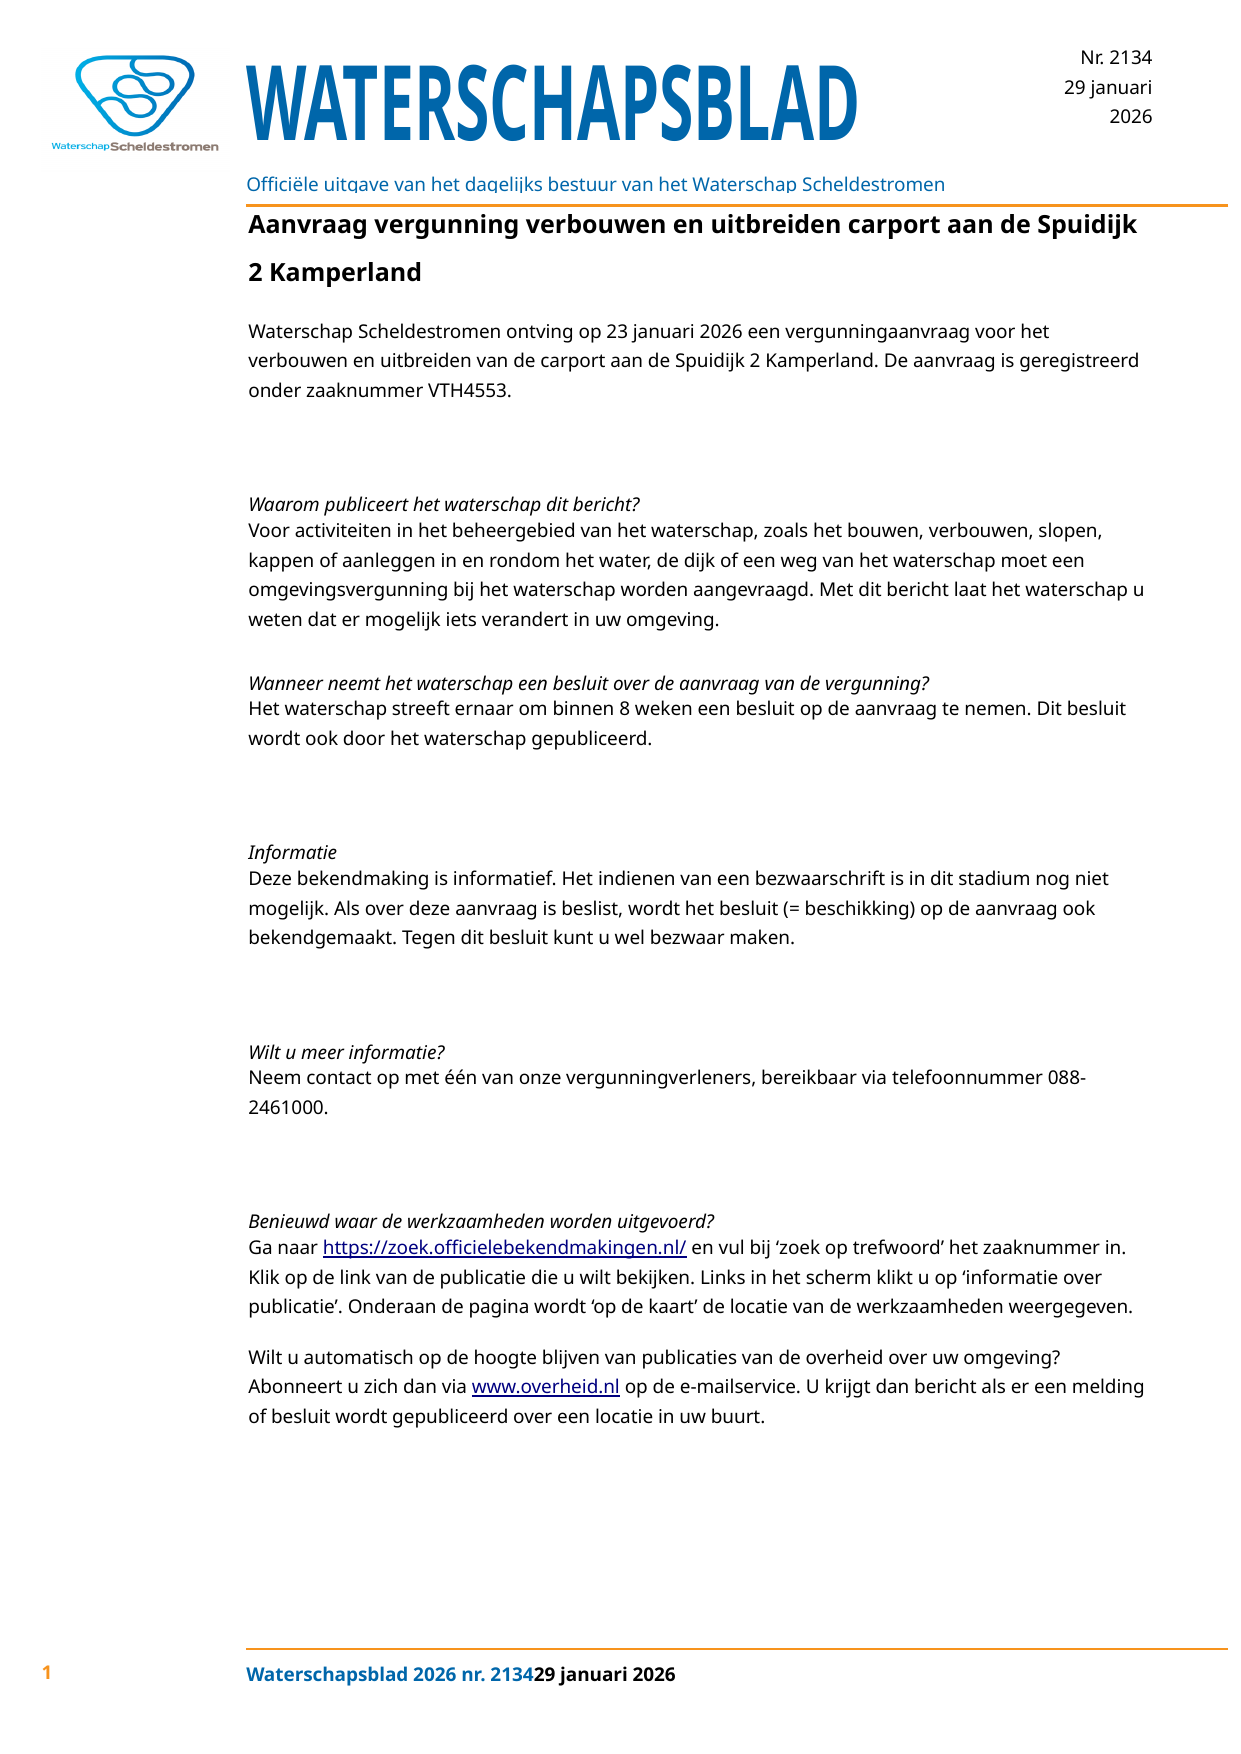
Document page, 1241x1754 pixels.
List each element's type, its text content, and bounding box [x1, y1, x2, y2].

text Ga naar https://zoek.officielebekendmakingen.nl/ en vul bij ‘zoek op trefwoord’ het zaaknummer in. Klik op de link van de publicatie die u wilt bekijken. Links in het scherm klikt u op ‘informatie over publicatie’. Onderaan de pagina wordt ‘op de kaart’ de locatie van de werkzaamheden weergegeven. [248, 1234, 1152, 1319]
text Waterschap Scheldestromen ontving op 23 januari 2026 een vergunningaanvraag voor het verbouwen en uitbreiden van de carport aan de Spuidijk 2 Kamperland. De aanvraag is geregistreerd onder zaaknummer VTH4553. [248, 318, 1152, 403]
text Neem contact op met één van onze vergunningverleners, bereikbaar via telefoonnummer 088-2461000. [248, 1064, 1152, 1120]
text Voor activiteiten in het beheergebied van het waterschap, zoals het bouwen, verbouwen, slopen, kappen of aanleggen in en rondom het water, de dijk of een weg van het waterschap moet een omgevingsvergunning bij het waterschap worden aangevraagd. Met dit bericht laat het waterschap u weten dat er mogelijk iets verandert in uw omgeving. [248, 517, 1152, 632]
text Wanneer neemt het waterschap een besluit over de aanvraag van de vergunning? [248, 670, 1152, 696]
text Het waterschap streeft ernaar om binnen 8 weken een besluit op de aanvraag te nemen. Dit besluit wordt ook door het waterschap gepubliceerd. [248, 696, 1152, 751]
text Informatie [248, 839, 1152, 865]
text Wilt u meer informatie? [248, 1039, 1152, 1064]
text Benieuwd waar de werkzaamheden worden uitgevoerd? [248, 1208, 1152, 1234]
text Wilt u automatisch op de hoogte blijven van publicaties van de overheid over uw omgeving? Abonneert u zich dan via www.overheid.nl op de e-mailservice. U krijgt dan bericht als er een melding of besluit wordt gepubliceerd over een locatie in uw buurt. [248, 1344, 1152, 1429]
picture [41, 47, 231, 172]
text Waarom publiceert het waterschap dit bericht? [248, 491, 1152, 517]
text Deze bekendmaking is informatief. Het indienen van een bezwaarschrift is in dit stadium nog niet mogelijk. Als over deze aanvraag is beslist, wordt het besluit (= beschikking) op de aanvraag ook bekendgemaakt. Tegen dit besluit kunt u wel bezwaar maken. [248, 865, 1152, 950]
text Aanvraag vergunning verbouwen en uitbreiden carport aan de Spuidijk 2 Kamperland [248, 207, 1152, 288]
